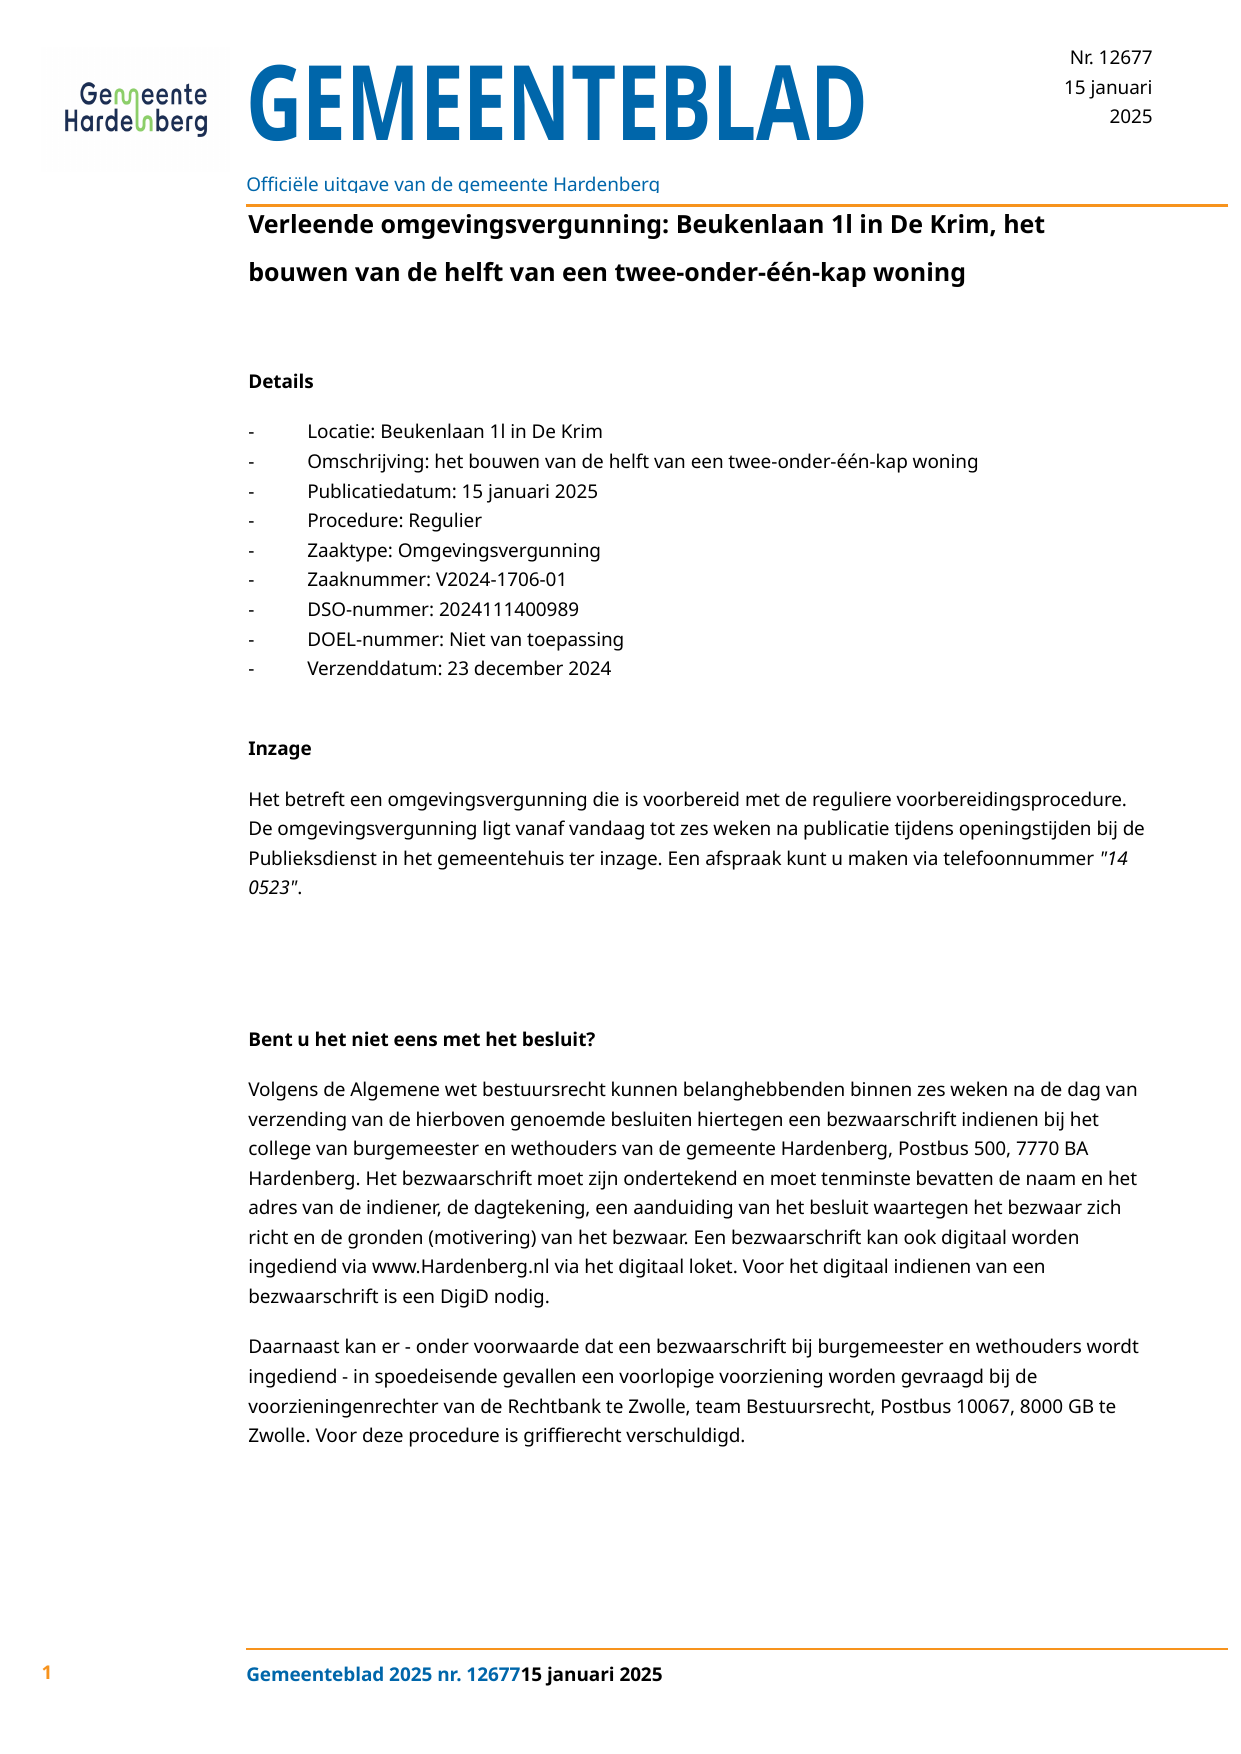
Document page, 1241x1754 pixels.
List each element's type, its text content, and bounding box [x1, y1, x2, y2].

list Procedure: Regulier [248, 507, 1152, 533]
text Verleende omgevingsvergunning: Beukenlaan 1l in De Krim, het bouwen van de helft van een twee-onder-één-kap woning [248, 207, 1152, 288]
text Daarnaast kan er - onder voorwaarde dat een bezwaarschrift bij burgemeester en wethouders wordt ingediend - in spoedeisende gevallen een voorlopige voorziening worden gevraagd bij de voorzieningenrechter van de Rechtbank te Zwolle, team Bestuursrecht, Postbus 10067, 8000 GB te Zwolle. Voor deze procedure is griffierecht verschuldigd. [248, 1334, 1152, 1448]
list Zaaknummer: V2024-1706-01 [248, 567, 1152, 592]
list DSO-nummer: 2024111400989 [248, 596, 1152, 622]
picture [41, 47, 231, 172]
list Zaaktype: Omgevingsvergunning [248, 537, 1152, 563]
list Omschrijving: het bouwen van de helft van een twee-onder-één-kap woning [248, 448, 1152, 474]
list DOEL-nummer: Niet van toepassing [248, 626, 1152, 652]
list Publicatiedatum: 15 januari 2025 [248, 478, 1152, 504]
text Details [248, 368, 1152, 394]
text Bent u het niet eens met het besluit? [248, 1026, 1152, 1052]
list Verzenddatum: 23 december 2024 [248, 655, 1152, 681]
text Inzage [248, 735, 1152, 761]
text Volgens de Algemene wet bestuursrecht kunnen belanghebbenden binnen zes weken na de dag van verzending van de hierboven genoemde besluiten hiertegen een bezwaarschrift indienen bij het college van burgemeester en wethouders van de gemeente Hardenberg, Postbus 500, 7770 BA Hardenberg. Het bezwaarschrift moet zijn ondertekend en moet tenminste bevatten de naam en het adres van de indiener, de dagtekening, een aanduiding van het besluit waartegen het bezwaar zich richt en de gronden (motivering) van het bezwaar. Een bezwaarschrift kan ook digitaal worden ingediend via www.Hardenberg.nl via het digitaal loket. Voor het digitaal indienen van een bezwaarschrift is een DigiD nodig. [248, 1076, 1152, 1309]
list Locatie: Beukenlaan 1l in De Krim [248, 419, 1152, 444]
text Het betreft een omgevingsvergunning die is voorbereid met de reguliere voorbereidingsprocedure. De omgevingsvergunning ligt vanaf vandaag tot zes weken na publicatie tijdens openingstijden bij de Publieksdienst in het gemeentehuis ter inzage. Een afspraak kunt u maken via telefoonnummer "14 0523". [248, 786, 1152, 900]
